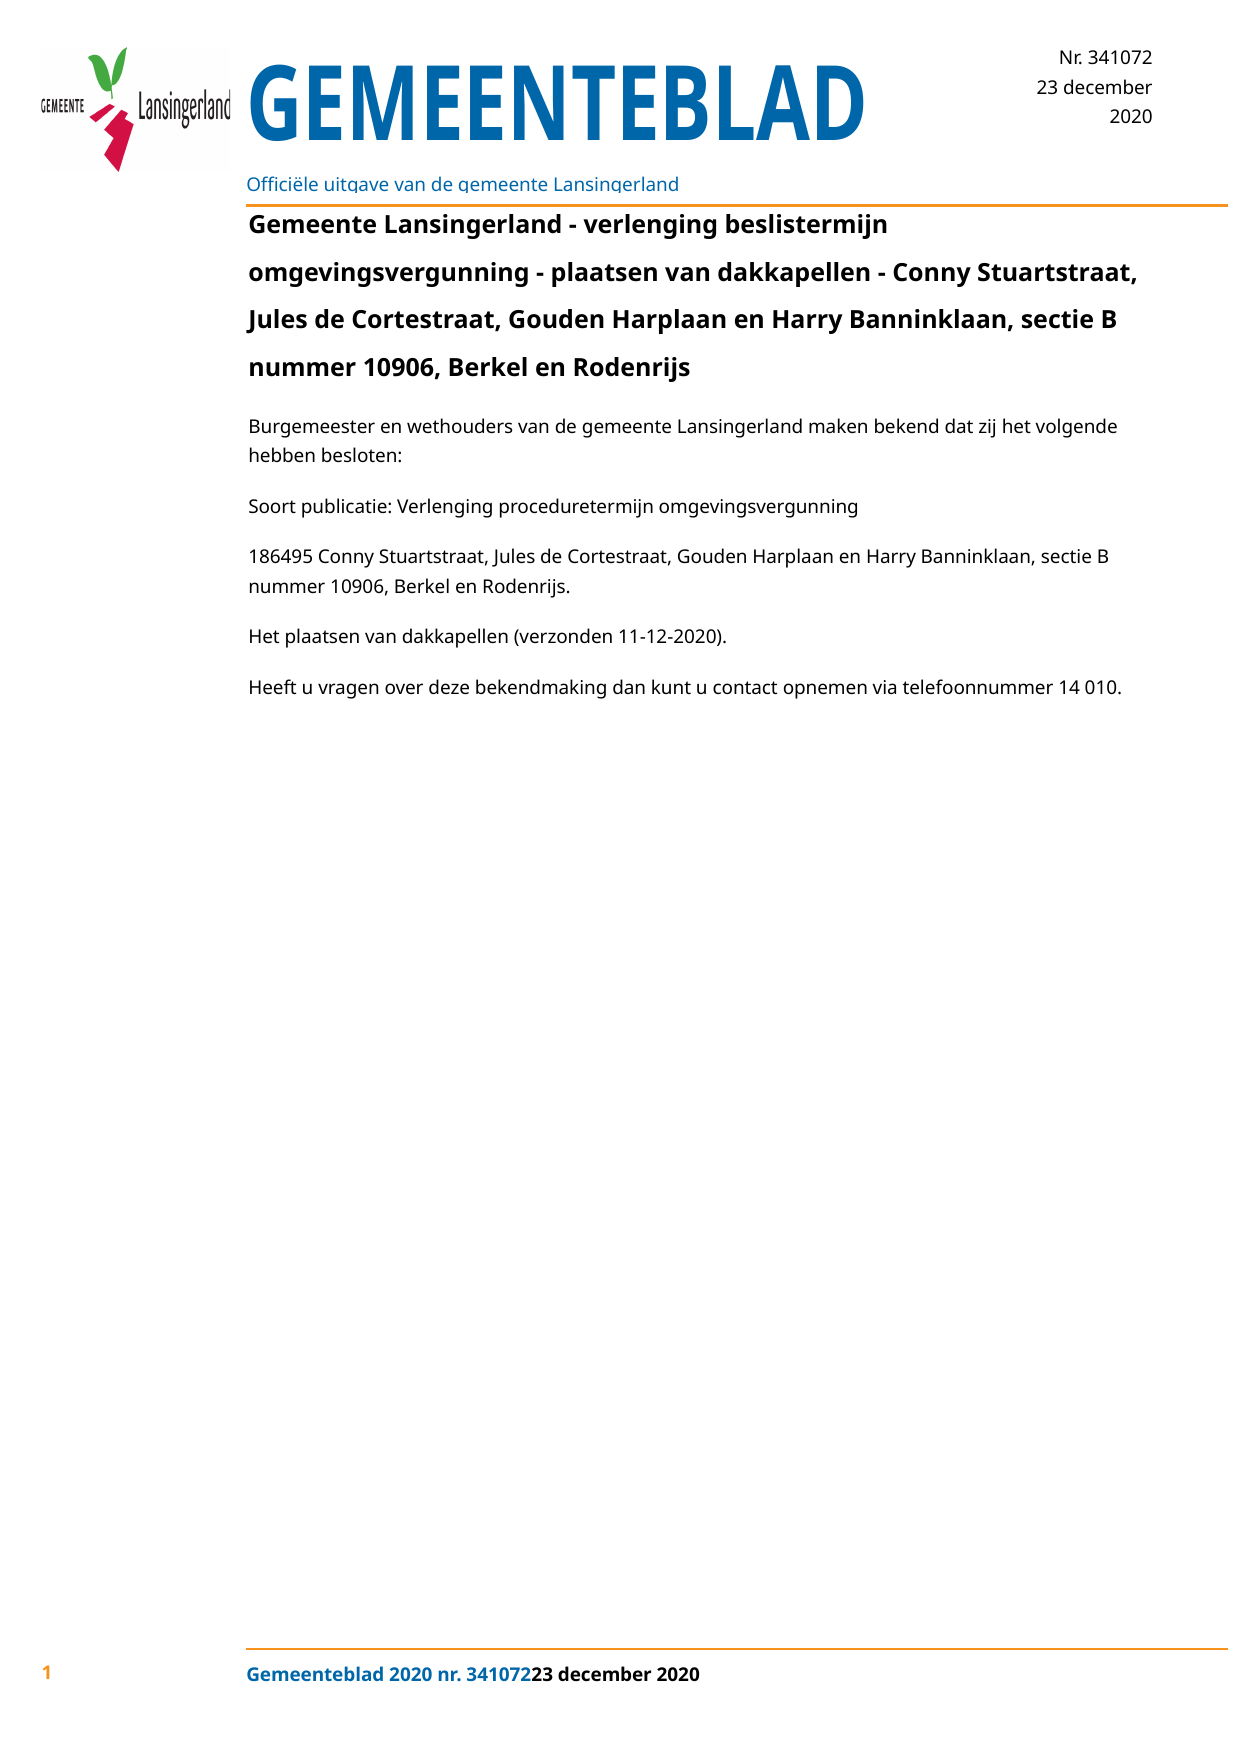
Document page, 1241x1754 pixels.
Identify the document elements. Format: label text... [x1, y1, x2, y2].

text Soort publicatie: Verlenging proceduretermijn omgevingsvergunning [248, 493, 1152, 519]
text Gemeente Lansingerland - verlenging beslistermijn omgevingsvergunning - plaatsen van dakkapellen - Conny Stuartstraat, Jules de Cortestraat, Gouden Harplaan en Harry Banninklaan, sectie B nummer 10906, Berkel en Rodenrijs [248, 207, 1152, 384]
text Het plaatsen van dakkapellen (verzonden 11-12-2020). [248, 623, 1152, 649]
text 186495 Conny Stuartstraat, Jules de Cortestraat, Gouden Harplaan en Harry Banninklaan, sectie B nummer 10906, Berkel en Rodenrijs. [248, 543, 1152, 599]
text Burgemeester en wethouders van de gemeente Lansingerland maken bekend dat zij het volgende hebben besloten: [248, 413, 1152, 468]
text Heeft u vragen over deze bekendmaking dan kunt u contact opnemen via telefoonnummer 14 010. [248, 674, 1152, 700]
picture [41, 47, 231, 172]
